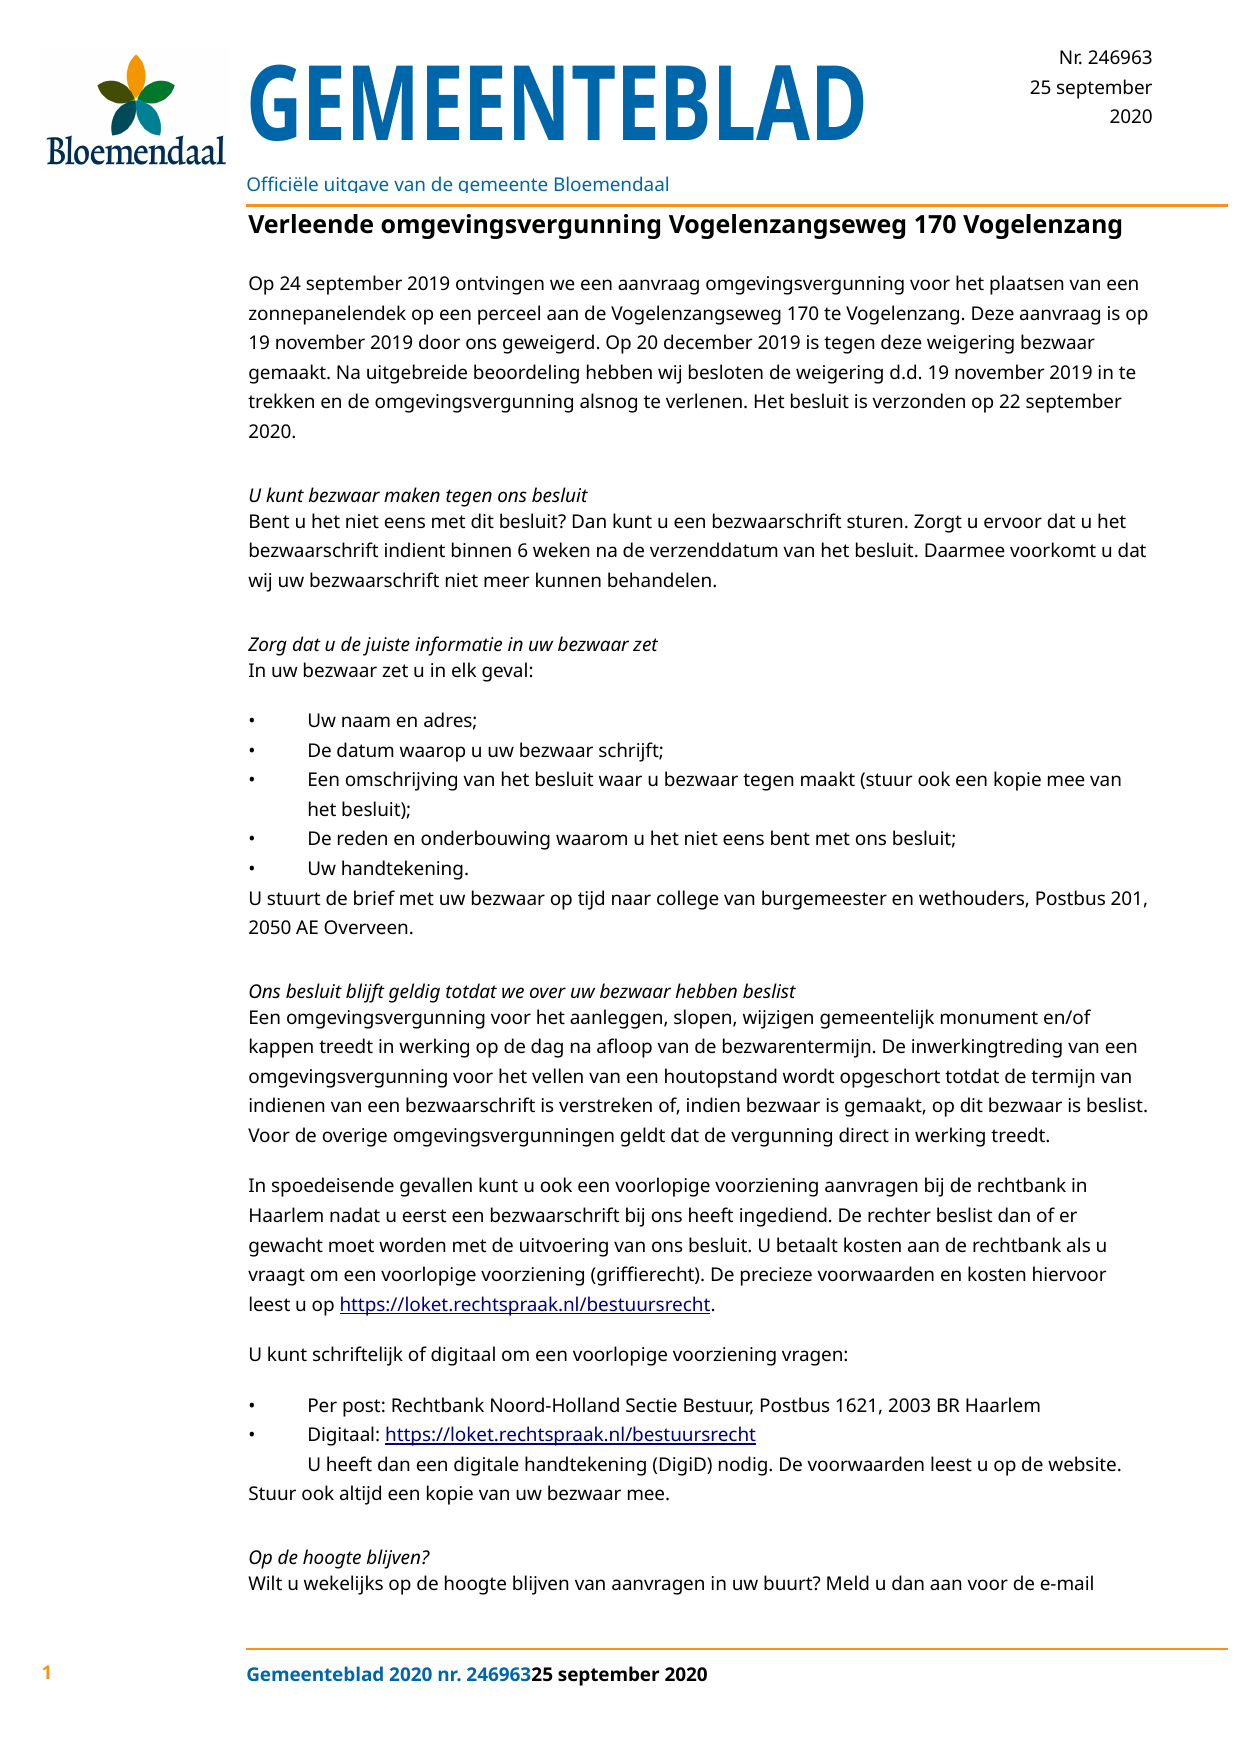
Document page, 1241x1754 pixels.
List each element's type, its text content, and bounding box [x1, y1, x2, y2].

list Digitaal: https://loket.rechtspraak.nl/bestuursrecht [248, 1421, 1152, 1447]
picture [41, 47, 231, 172]
list Uw handtekening. [248, 855, 1152, 881]
text Ons besluit blijft geldig totdat we over uw bezwaar hebben beslist [248, 978, 1152, 1004]
list De reden en onderbouwing waarom u het niet eens bent met ons besluit; [248, 826, 1152, 851]
text Een omgevingsvergunning voor het aanleggen, slopen, wijzigen gemeentelijk monument en/of kappen treedt in werking op de dag na afloop van de bezwarentermijn. De inwerkingtreding van een omgevingsvergunning voor het vellen van een houtopstand wordt opgeschort totdat de termijn van indienen van een bezwaarschrift is verstreken of, indien bezwaar is gemaakt, op dit bezwaar is beslist. Voor de overige omgevingsvergunningen geldt dat de vergunning direct in werking treedt. [248, 1004, 1152, 1148]
text U kunt schriftelijk of digitaal om een voorlopige voorziening vragen: [248, 1341, 1152, 1367]
text Verleende omgevingsvergunning Vogelenzangseweg 170 Vogelenzang [248, 207, 1152, 241]
list Per post: Rechtbank Noord-Holland Sectie Bestuur, Postbus 1621, 2003 BR Haarlem [248, 1392, 1152, 1418]
text Stuur ook altijd een kopie van uw bezwaar mee. [248, 1481, 1152, 1506]
text Bent u het niet eens met dit besluit? Dan kunt u een bezwaarschrift sturen. Zorgt u ervoor dat u het bezwaarschrift indient binnen 6 weken na de verzenddatum van het besluit. Daarmee voorkomt u dat wij uw bezwaarschrift niet meer kunnen behandelen. [248, 508, 1152, 593]
text Op 24 september 2019 ontvingen we een aanvraag omgevingsvergunning voor het plaatsen van een zonnepanelendek op een perceel aan de Vogelenzangseweg 170 te Vogelenzang. Deze aanvraag is op 19 november 2019 door ons geweigerd. Op 20 december 2019 is tegen deze weigering bezwaar gemaakt. Na uitgebreide beoordeling hebben wij besloten de weigering d.d. 19 november 2019 in te trekken en de omgevingsvergunning alsnog te verlenen. Het besluit is verzonden op 22 september 2020. [248, 270, 1152, 444]
text Zorg dat u de juiste informatie in uw bezwaar zet [248, 631, 1152, 657]
list Een omschrijving van het besluit waar u bezwaar tegen maakt (stuur ook een kopie mee van het besluit); [248, 766, 1152, 822]
text Op de hoogte blijven? [248, 1544, 1152, 1570]
text Wilt u wekelijks op de hoogte blijven van aanvragen in uw buurt? Meld u dan aan voor de e-mail [248, 1570, 1152, 1596]
text In uw bezwaar zet u in elk geval: [248, 657, 1152, 682]
list Uw naam en adres; [248, 707, 1152, 733]
text U stuurt de brief met uw bezwaar op tijd naar college van burgemeester en wethouders, Postbus 201, 2050 AE Overveen. [248, 885, 1152, 940]
text U kunt bezwaar maken tegen ons besluit [248, 482, 1152, 508]
text In spoedeisende gevallen kunt u ook een voorlopige voorziening aanvragen bij de rechtbank in Haarlem nadat u eerst een bezwaarschrift bij ons heeft ingediend. De rechter beslist dan of er gewacht moet worden met de uitvoering van ons besluit. U betaalt kosten aan de rechtbank als u vraagt om een voorlopige voorziening (griffierecht). De precieze voorwaarden en kosten hiervoor leest u op https://loket.rechtspraak.nl/bestuursrecht. [248, 1173, 1152, 1317]
list De datum waarop u uw bezwaar schrijft; [248, 737, 1152, 762]
list U heeft dan een digitale handtekening (DigiD) nodig. De voorwaarden leest u op de website. [248, 1451, 1152, 1477]
